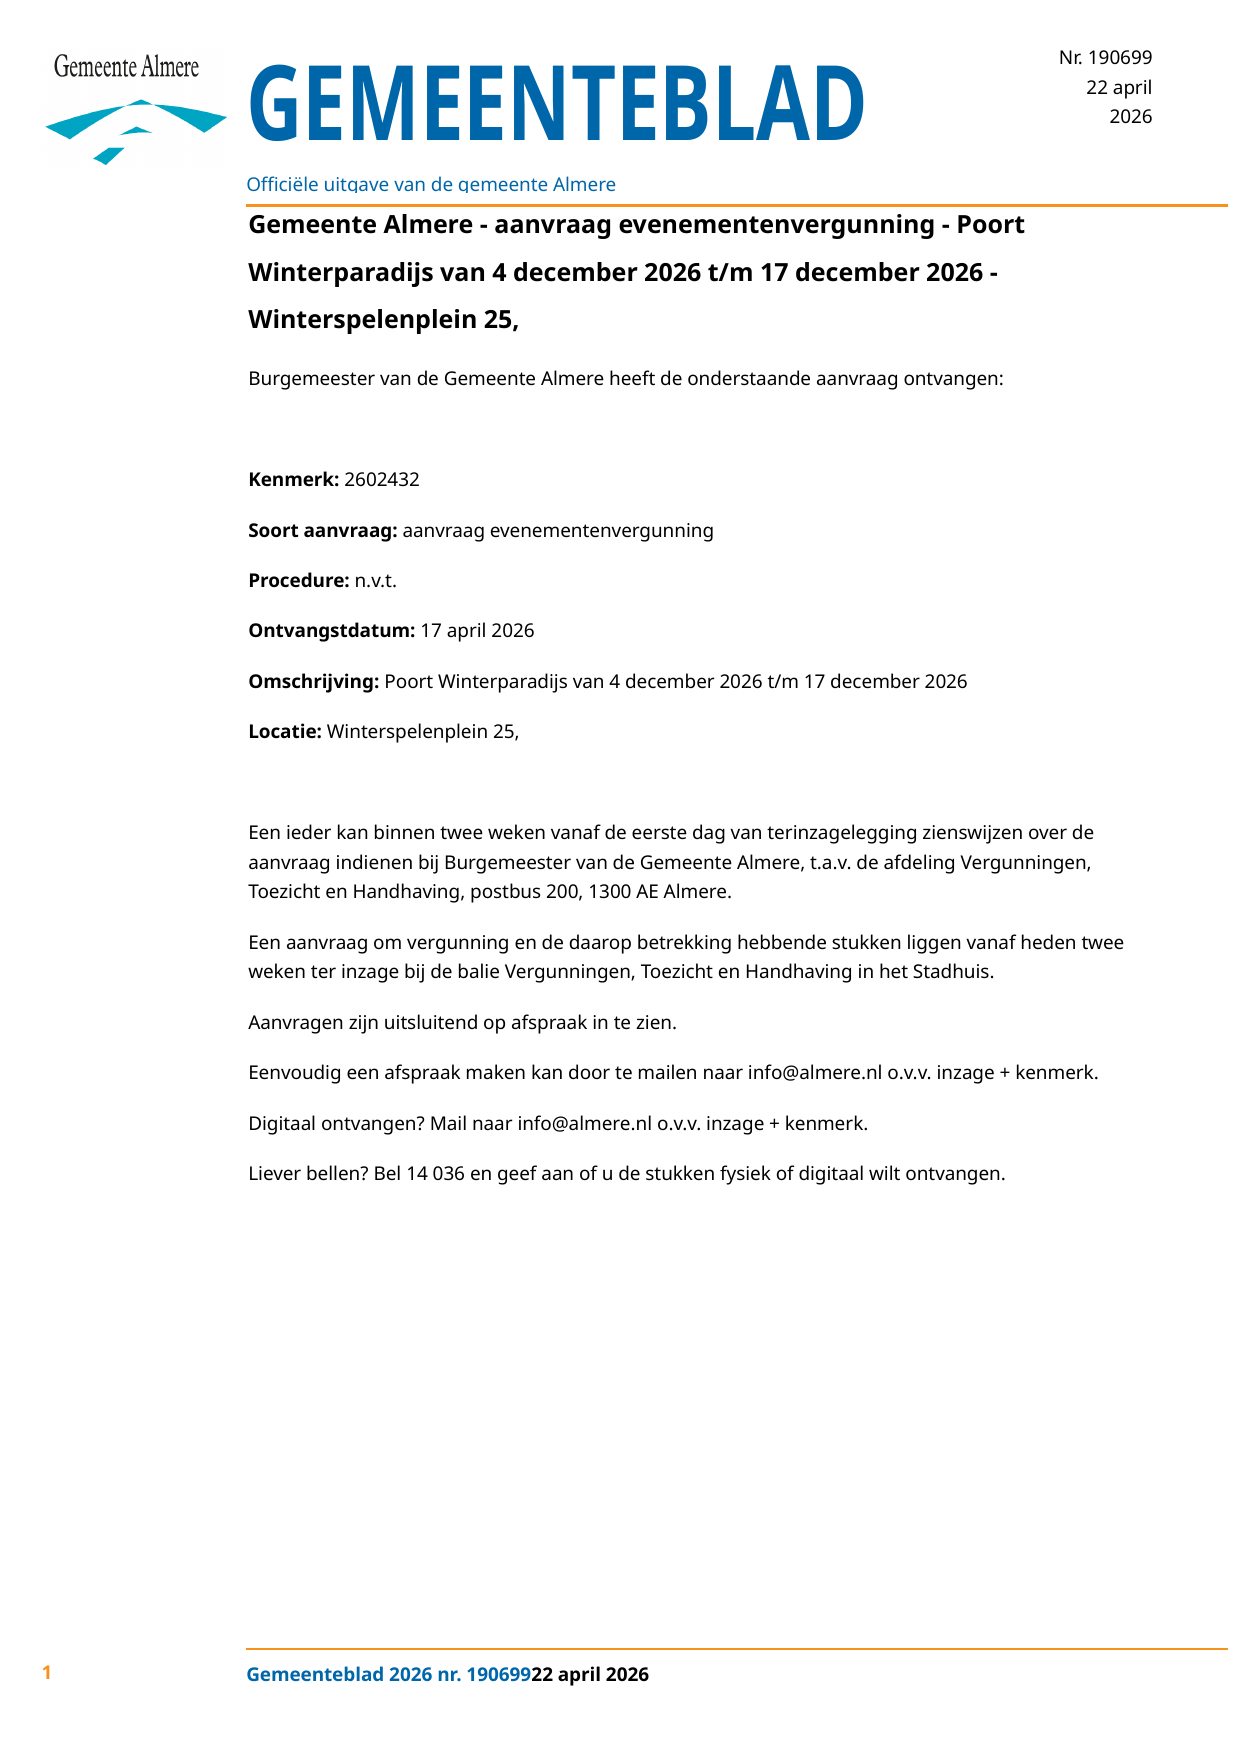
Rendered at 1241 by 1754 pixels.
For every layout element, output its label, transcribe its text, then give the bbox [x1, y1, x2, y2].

text Aanvragen zijn uitsluitend op afspraak in te zien. [248, 1009, 1152, 1034]
text Procedure: n.v.t. [248, 567, 1152, 593]
text Kenmerk: 2602432 [248, 466, 1152, 492]
text Eenvoudig een afspraak maken kan door te mailen naar info@almere.nl o.v.v. inzage + kenmerk. [248, 1059, 1152, 1085]
text Een aanvraag om vergunning en de daarop betrekking hebbende stukken liggen vanaf heden twee weken ter inzage bij de balie Vergunningen, Toezicht en Handhaving in het Stadhuis. [248, 929, 1152, 984]
text Omschrijving: Poort Winterparadijs van 4 december 2026 t/m 17 december 2026 [248, 668, 1152, 694]
text Burgemeester van de Gemeente Almere heeft de onderstaande aanvraag ontvangen: [248, 366, 1152, 391]
text Digitaal ontvangen? Mail naar info@almere.nl o.v.v. inzage + kenmerk. [248, 1110, 1152, 1135]
text Ontvangstdatum: 17 april 2026 [248, 618, 1152, 643]
text Een ieder kan binnen twee weken vanaf de eerste dag van terinzagelegging zienswijzen over de aanvraag indienen bij Burgemeester van de Gemeente Almere, t.a.v. de afdeling Vergunningen, Toezicht en Handhaving, postbus 200, 1300 AE Almere. [248, 819, 1152, 904]
text Locatie: Winterspelenplein 25, [248, 718, 1152, 744]
picture [41, 47, 231, 172]
text Liever bellen? Bel 14 036 en geef aan of u de stukken fysiek of digitaal wilt ontvangen. [248, 1160, 1152, 1186]
text Gemeente Almere - aanvraag evenementenvergunning - Poort Winterparadijs van 4 december 2026 t/m 17 december 2026 - Winterspelenplein 25, [248, 207, 1152, 336]
text Soort aanvraag: aanvraag evenementenvergunning [248, 517, 1152, 542]
